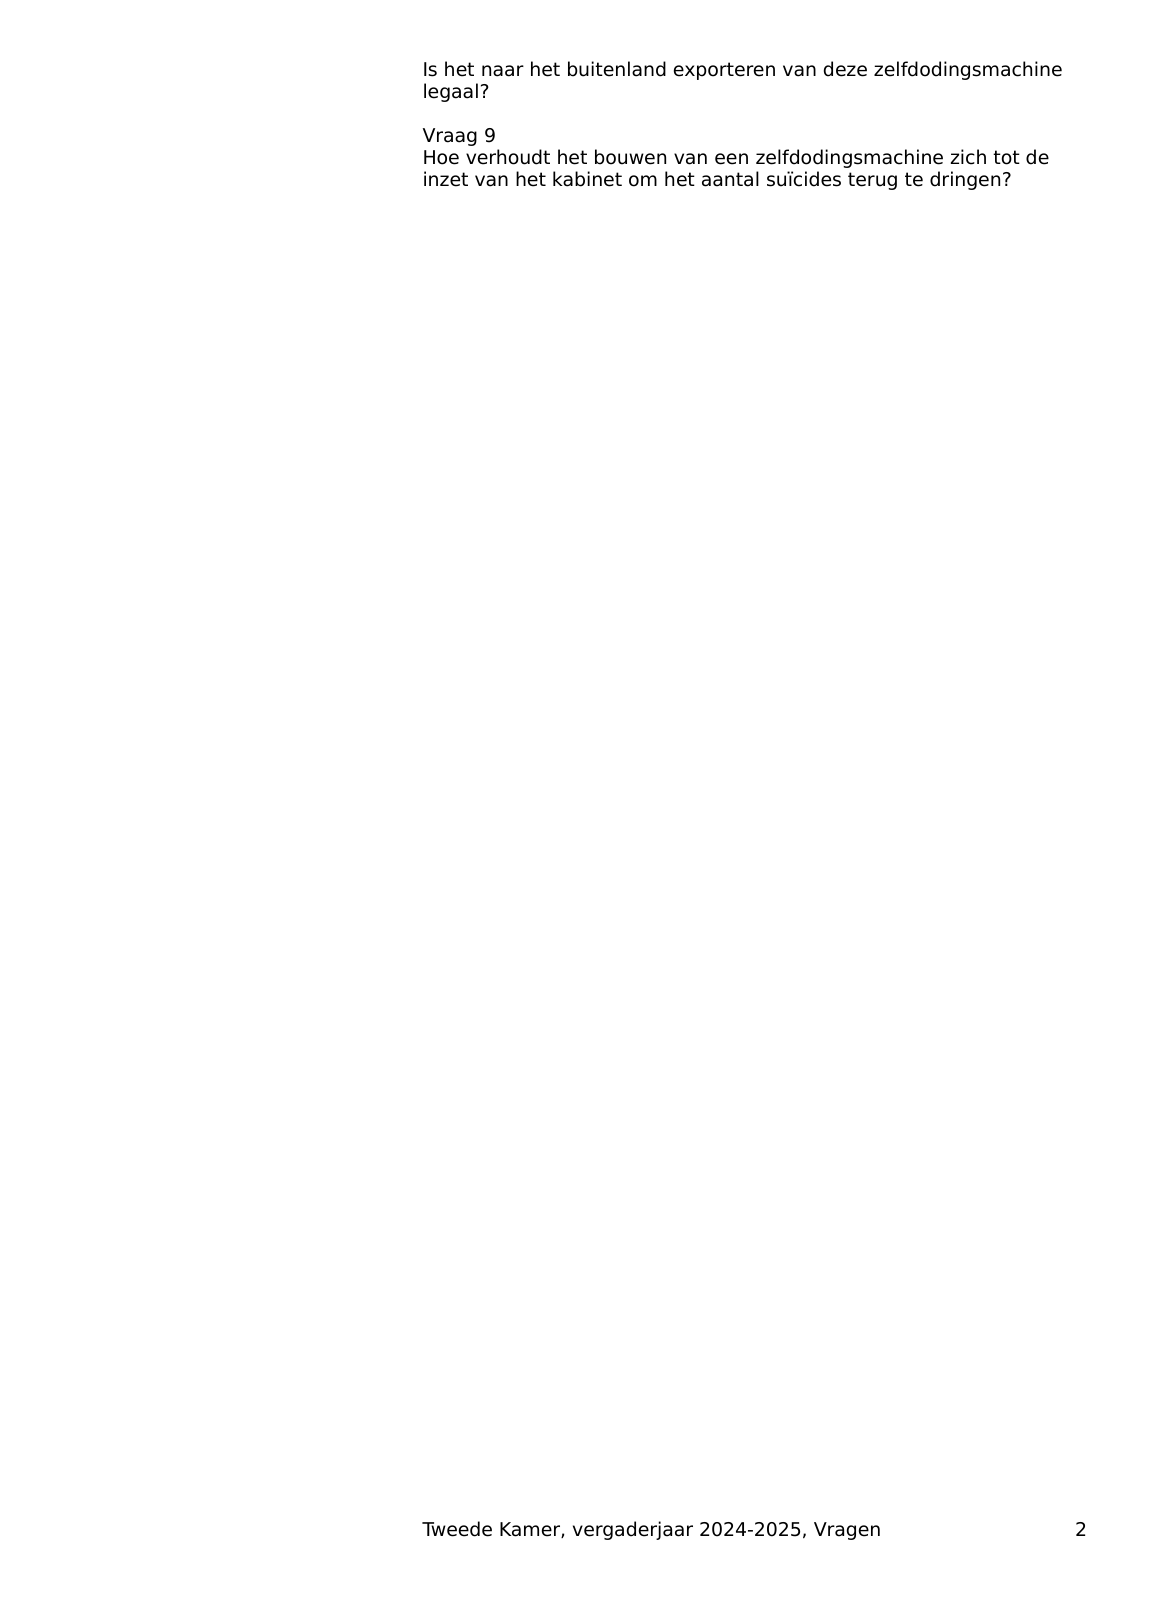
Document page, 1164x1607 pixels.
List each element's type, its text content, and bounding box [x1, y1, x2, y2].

text Hoe verhoudt het bouwen van een zelfdodingsmachine zich tot de inzet van het kabinet om het aantal suïcides terug te dringen? [422, 147, 1087, 191]
text Is het naar het buitenland exporteren van deze zelfdodingsmachine legaal? [422, 59, 1087, 103]
text Vraag 9 [422, 125, 1087, 147]
